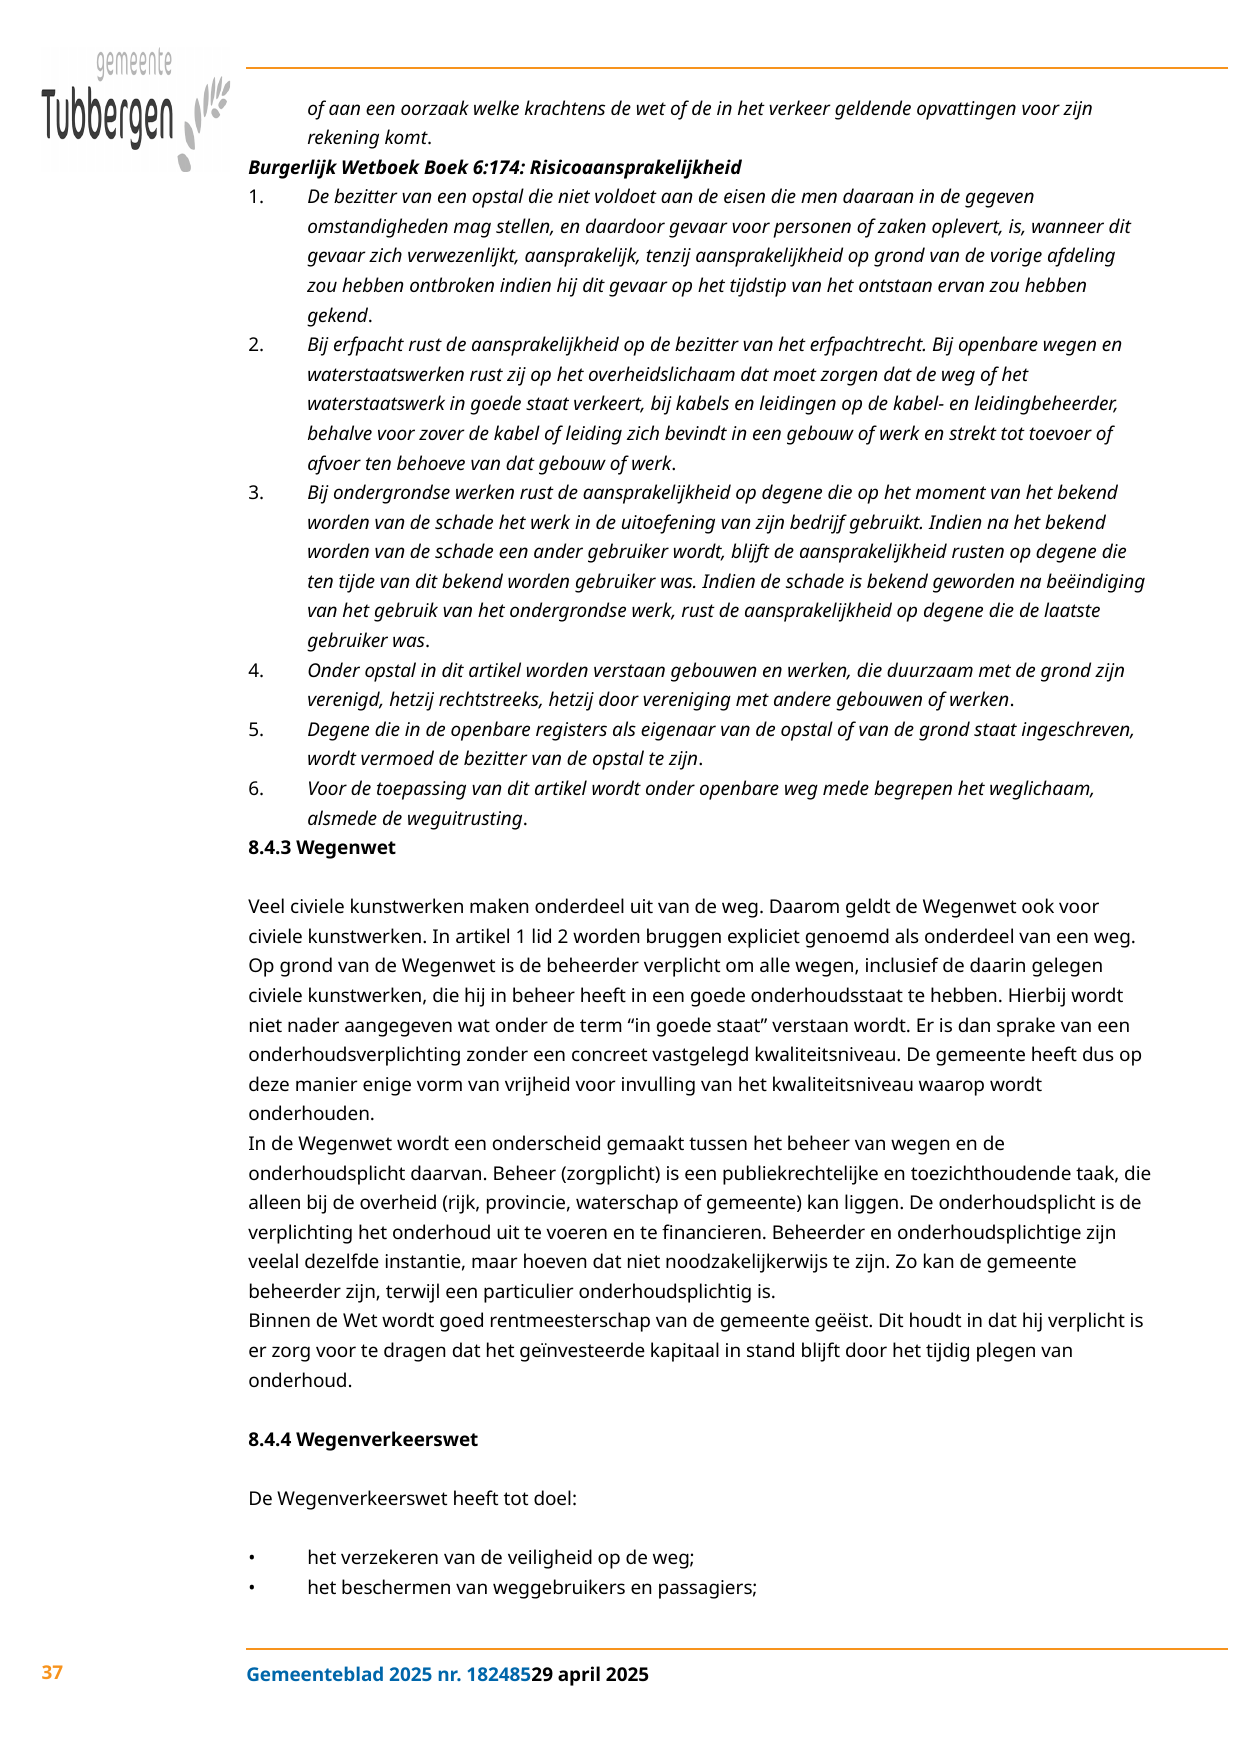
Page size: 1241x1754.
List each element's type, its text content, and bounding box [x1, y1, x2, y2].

list het beschermen van weggebruikers en passagiers; [248, 1574, 1152, 1600]
text 8.4.3 Wegenwet [248, 834, 1152, 860]
list De bezitter van een opstal die niet voldoet aan de eisen die men daaraan in de gegeven omstandigheden mag stellen, en daardoor gevaar voor personen of zaken oplevert, is, wanneer dit gevaar zich verwezenlijkt, aansprakelijk, tenzij aansprakelijkheid op grond van de vorige afdeling zou hebben ontbroken indien hij dit gevaar op het tijdstip van het ontstaan ervan zou hebben gekend. [248, 183, 1152, 328]
text In de Wegenwet wordt een onderscheid gemaakt tussen het beheer van wegen en de onderhoudsplicht daarvan. Beheer (zorgplicht) is een publiekrechtelijke en toezichthoudende taak, die alleen bij de overheid (rijk, provincie, waterschap of gemeente) kan liggen. De onderhoudsplicht is de verplichting het onderhoud uit te voeren en te financieren. Beheerder en onderhoudsplichtige zijn veelal dezelfde instantie, maar hoeven dat niet noodzakelijkerwijs te zijn. Zo kan de gemeente beheerder zijn, terwijl een particulier onderhoudsplichtig is. [248, 1130, 1152, 1304]
list Voor de toepassing van dit artikel wordt onder openbare weg mede begrepen het weglichaam, alsmede de weguitrusting. [248, 775, 1152, 831]
text Veel civiele kunstwerken maken onderdeel uit van de weg. Daarom geldt de Wegenwet ook voor civiele kunstwerken. In artikel 1 lid 2 worden bruggen expliciet genoemd als onderdeel van een weg. Op grond van de Wegenwet is de beheerder verplicht om alle wegen, inclusief de daarin gelegen civiele kunstwerken, die hij in beheer heeft in een goede onderhoudsstaat te hebben. Hierbij wordt niet nader aangegeven wat onder de term “in goede staat” verstaan wordt. Er is dan sprake van een onderhoudsverplichting zonder een concreet vastgelegd kwaliteitsniveau. De gemeente heeft dus op deze manier enige vorm van vrijheid voor invulling van het kwaliteitsniveau waarop wordt onderhouden. [248, 893, 1152, 1126]
text Burgerlijk Wetboek Boek 6:174: Risicoaansprakelijkheid [248, 154, 1152, 180]
list Degene die in de openbare registers als eigenaar van de opstal of van de grond staat ingeschreven, wordt vermoed de bezitter van de opstal te zijn. [248, 716, 1152, 771]
text Binnen de Wet wordt goed rentmeesterschap van de gemeente geëist. Dit houdt in dat hij verplicht is er zorg voor te dragen dat het geïnvesteerde kapitaal in stand blijft door het tijdig plegen van onderhoud. [248, 1308, 1152, 1393]
list of aan een oorzaak welke krachtens de wet of de in het verkeer geldende opvattingen voor zijn rekening komt. [248, 95, 1152, 150]
picture [41, 47, 231, 172]
list Bij erfpacht rust de aansprakelijkheid op de bezitter van het erfpachtrecht. Bij openbare wegen en waterstaatswerken rust zij op het overheidslichaam dat moet zorgen dat de weg of het waterstaatswerk in goede staat verkeert, bij kabels en leidingen op de kabel- en leidingbeheerder, behalve voor zover de kabel of leiding zich bevindt in een gebouw of werk en strekt tot toevoer of afvoer ten behoeve van dat gebouw of werk. [248, 331, 1152, 476]
list het verzekeren van de veiligheid op de weg; [248, 1544, 1152, 1570]
list Onder opstal in dit artikel worden verstaan gebouwen en werken, die duurzaam met de grond zijn verenigd, hetzij rechtstreeks, hetzij door vereniging met andere gebouwen of werken. [248, 657, 1152, 712]
text 8.4.4 Wegenverkeerswet [248, 1426, 1152, 1452]
text De Wegenverkeerswet heeft tot doel: [248, 1485, 1152, 1511]
list Bij ondergrondse werken rust de aansprakelijkheid op degene die op het moment van het bekend worden van de schade het werk in de uitoefening van zijn bedrijf gebruikt. Indien na het bekend worden van de schade een ander gebruiker wordt, blijft de aansprakelijkheid rusten op degene die ten tijde van dit bekend worden gebruiker was. Indien de schade is bekend geworden na beëindiging van het gebruik van het ondergrondse werk, rust de aansprakelijkheid op degene die de laatste gebruiker was. [248, 479, 1152, 653]
